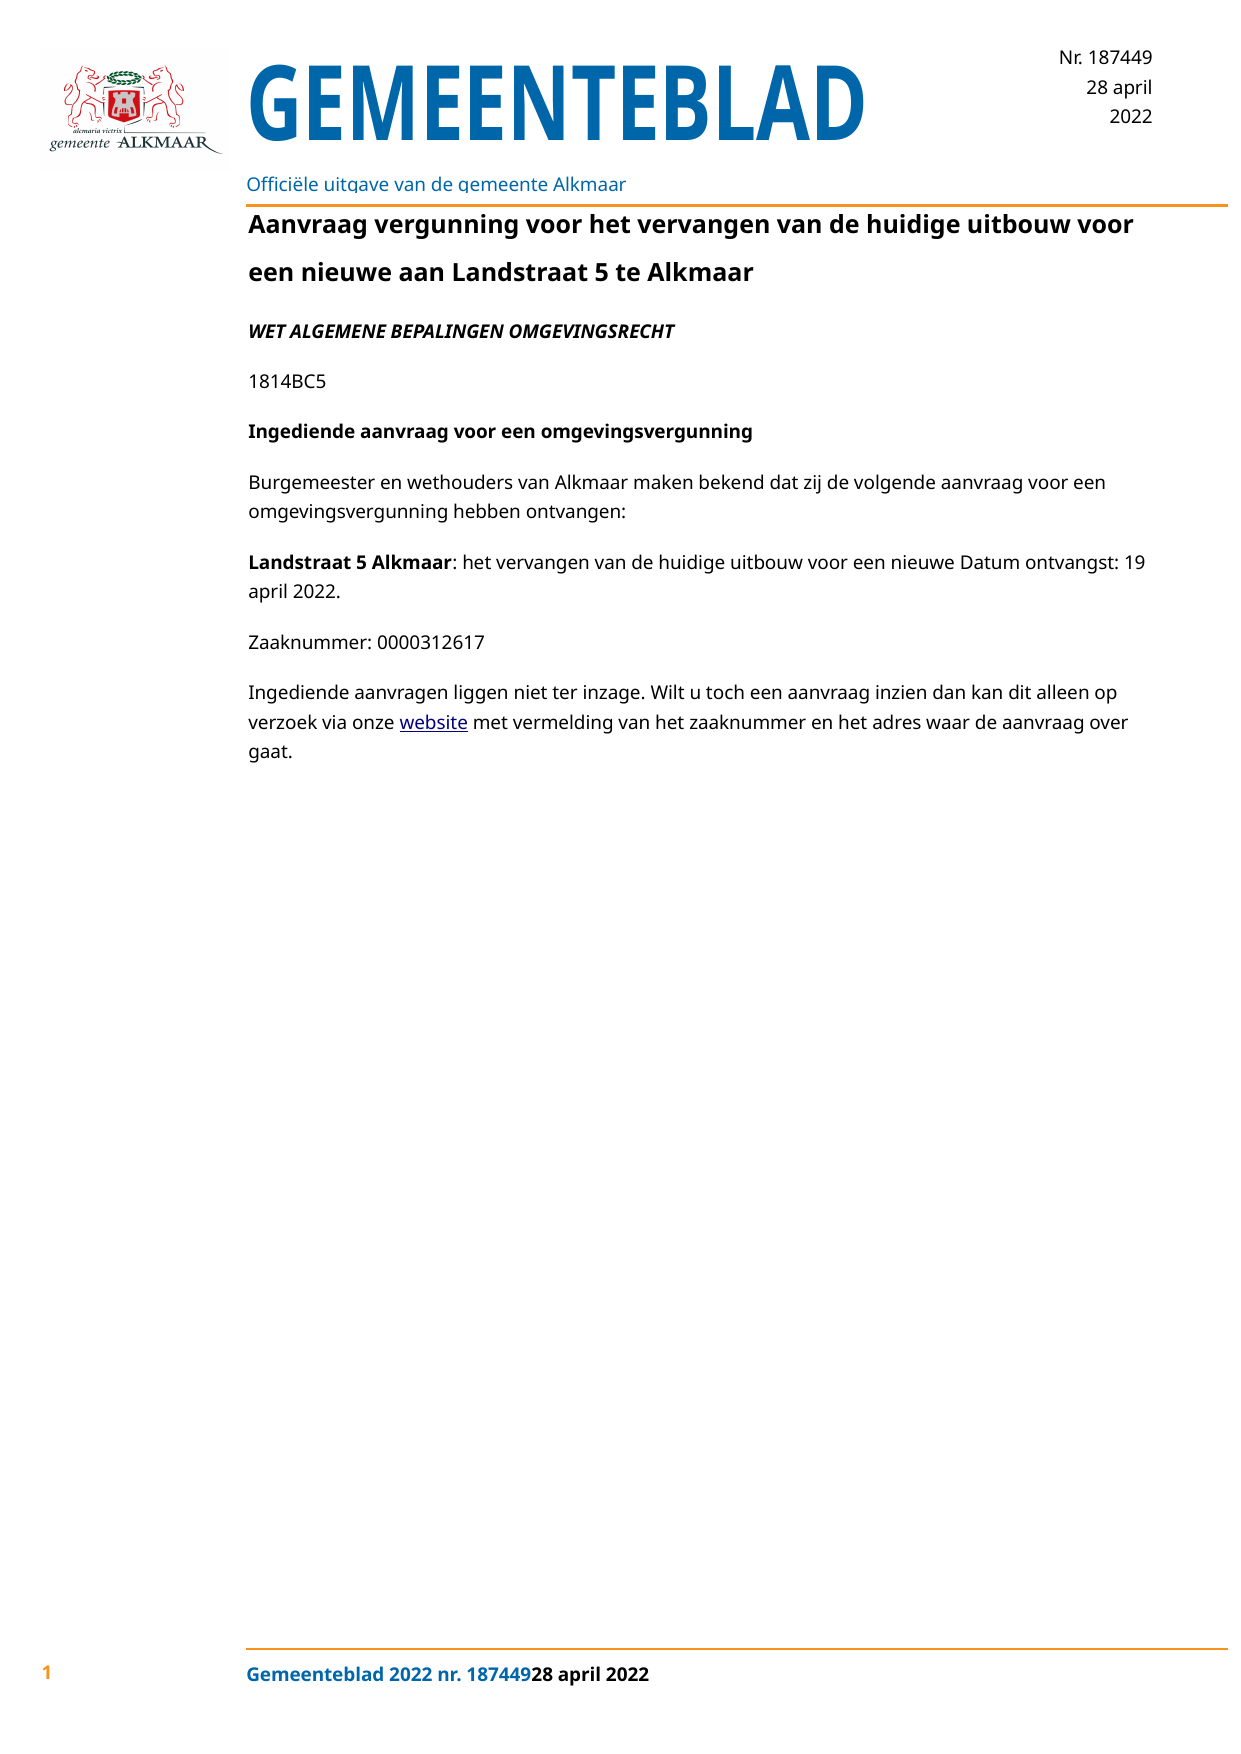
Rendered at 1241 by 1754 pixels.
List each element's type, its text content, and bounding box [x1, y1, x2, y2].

text Zaaknummer: 0000312617 [248, 629, 1152, 655]
text 1814BC5 [248, 368, 1152, 394]
text Aanvraag vergunning voor het vervangen van de huidige uitbouw voor een nieuwe aan Landstraat 5 te Alkmaar [248, 207, 1152, 288]
text Ingediende aanvragen liggen niet ter inzage. Wilt u toch een aanvraag inzien dan kan dit alleen op verzoek via onze website met vermelding van het zaaknummer en het adres waar de aanvraag over gaat. [248, 679, 1152, 764]
text WET ALGEMENE BEPALINGEN OMGEVINGSRECHT [248, 318, 1152, 344]
text Landstraat 5 Alkmaar: het vervangen van de huidige uitbouw voor een nieuwe Datum ontvangst: 19 april 2022. [248, 549, 1152, 604]
picture [41, 47, 231, 172]
text Burgemeester en wethouders van Alkmaar maken bekend dat zij de volgende aanvraag voor een omgevingsvergunning hebben ontvangen: [248, 469, 1152, 524]
text Ingediende aanvraag voor een omgevingsvergunning [248, 419, 1152, 444]
